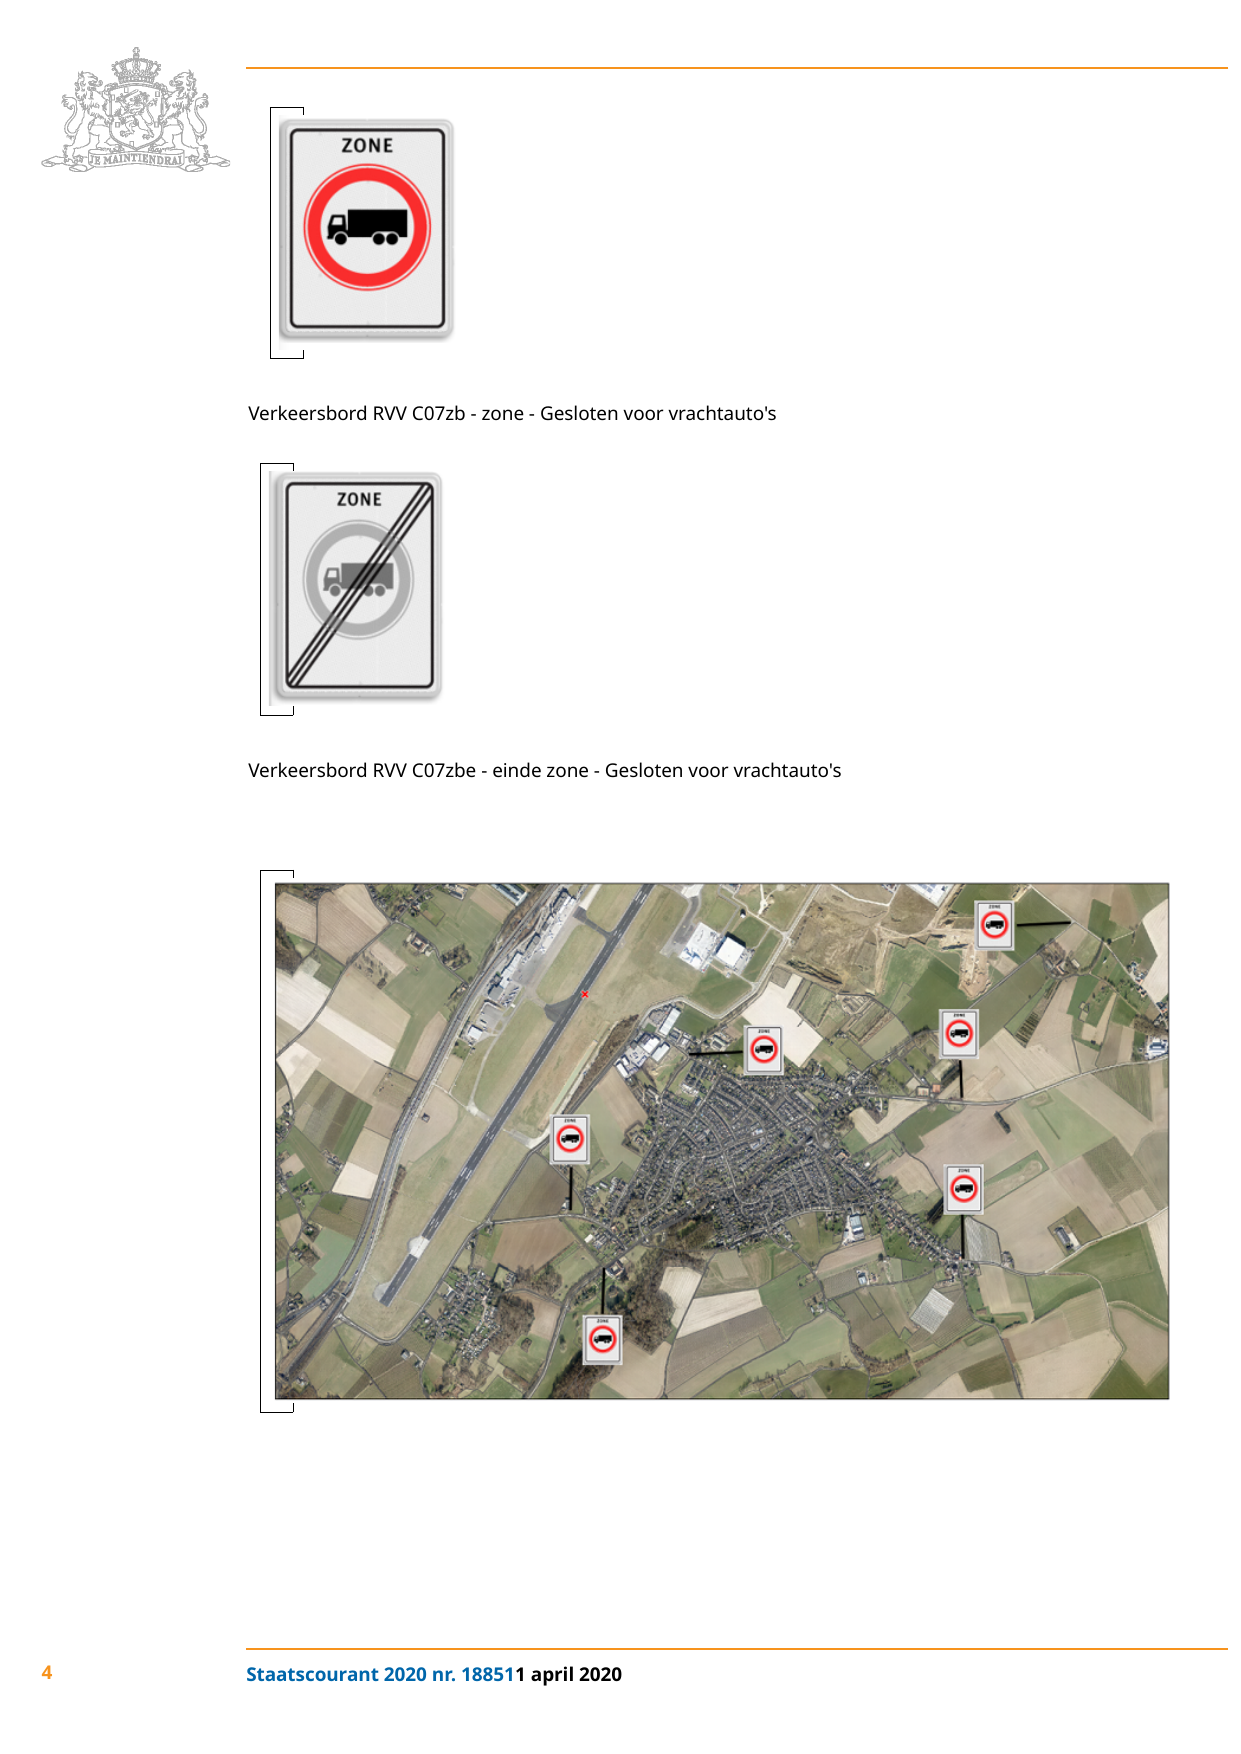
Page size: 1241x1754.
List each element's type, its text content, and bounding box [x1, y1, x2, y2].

text Verkeersbord RVV C07zbe - einde zone - Gesloten voor vrachtauto's [248, 757, 1152, 783]
text Verkeersbord RVV C07zb - zone - Gesloten voor vrachtauto's [248, 401, 1152, 426]
picture [278, 115, 456, 350]
picture [268, 878, 1173, 1403]
picture [41, 47, 231, 172]
picture [268, 471, 447, 706]
